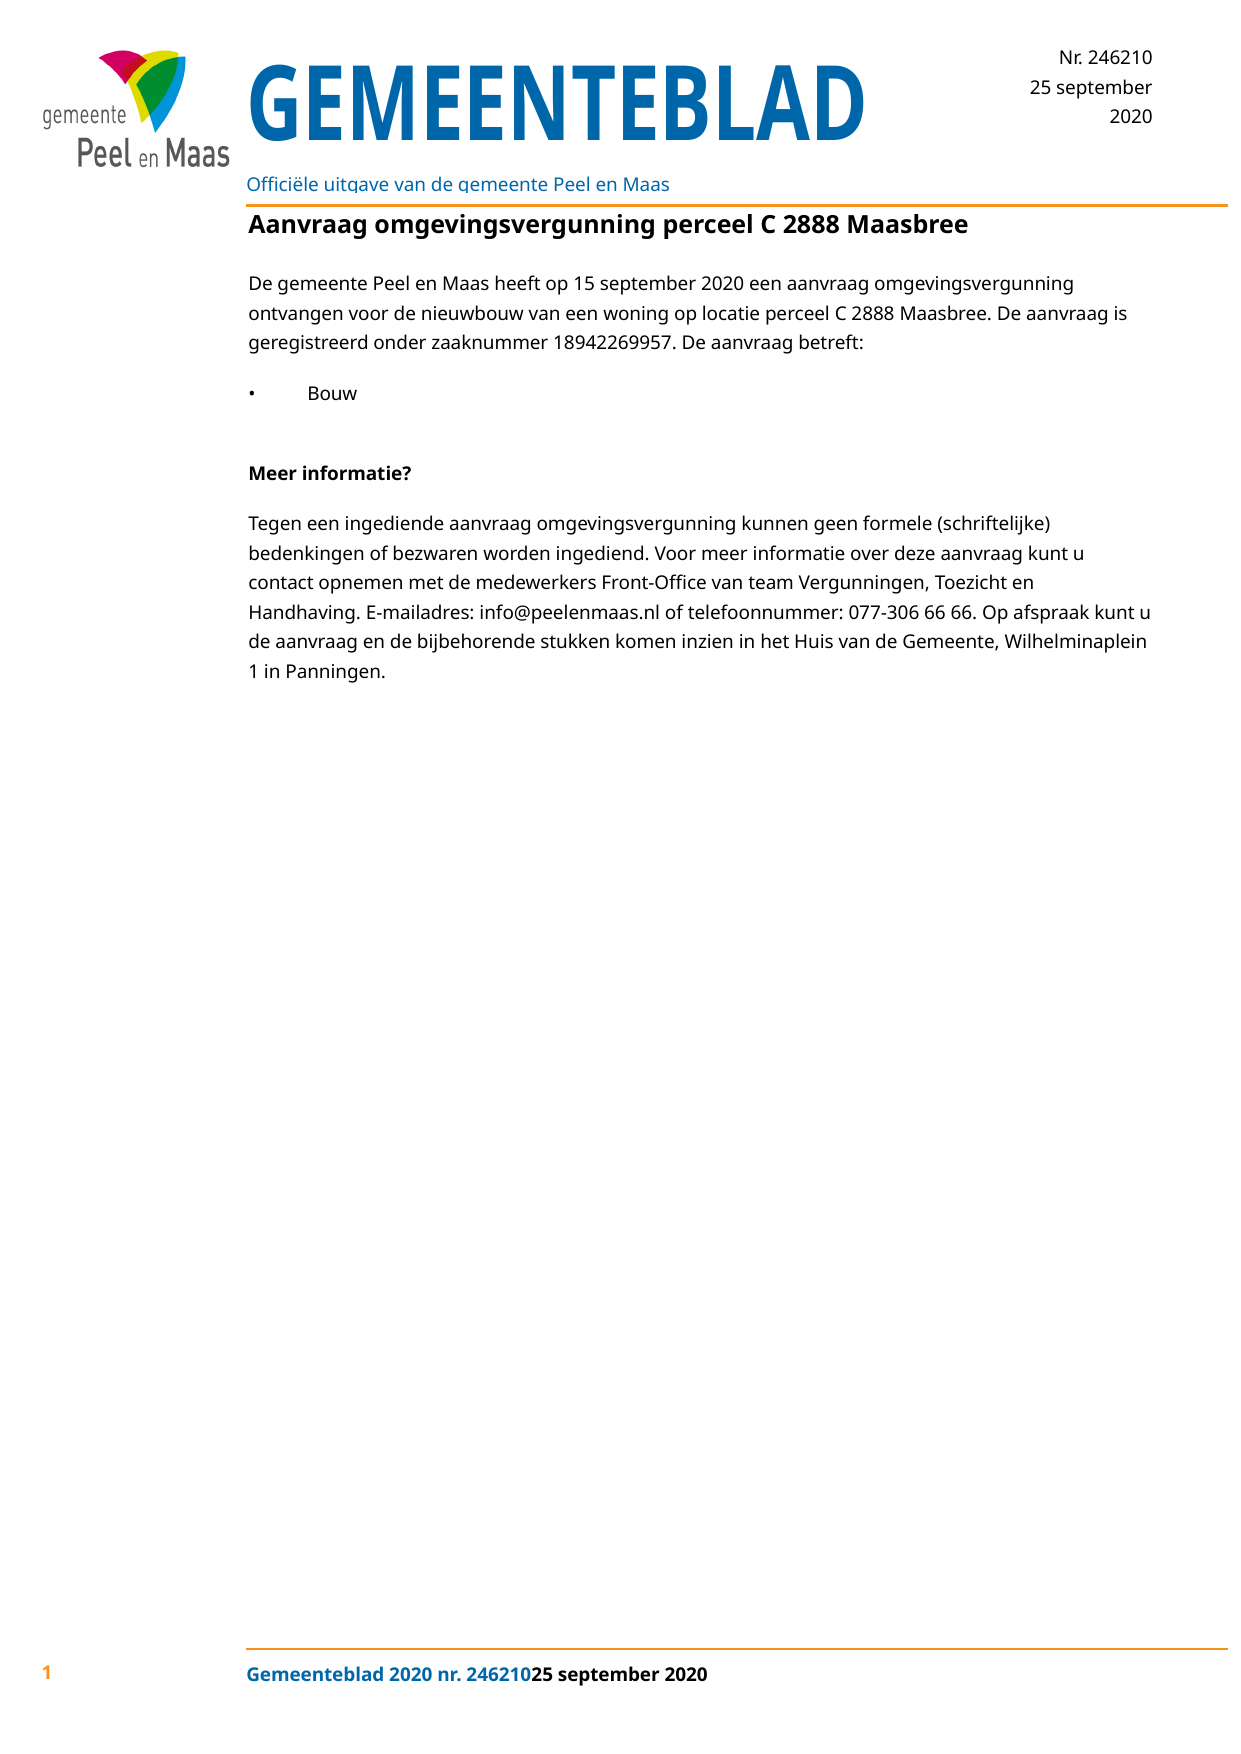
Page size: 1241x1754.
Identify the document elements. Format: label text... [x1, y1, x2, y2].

text Aanvraag omgevingsvergunning perceel C 2888 Maasbree [248, 207, 1152, 241]
text Tegen een ingediende aanvraag omgevingsvergunning kunnen geen formele (schriftelijke) bedenkingen of bezwaren worden ingediend. Voor meer informatie over deze aanvraag kunt u contact opnemen met de medewerkers Front-Office van team Vergunningen, Toezicht en Handhaving. E-mailadres: info@peelenmaas.nl of telefoonnummer: 077-306 66 66. Op afspraak kunt u de aanvraag en de bijbehorende stukken komen inzien in het Huis van de Gemeente, Wilhelminaplein 1 in Panningen. [248, 510, 1152, 684]
picture [41, 47, 231, 172]
list Bouw [248, 380, 1152, 406]
text Meer informatie? [248, 460, 1152, 486]
text De gemeente Peel en Maas heeft op 15 september 2020 een aanvraag omgevingsvergunning ontvangen voor de nieuwbouw van een woning op locatie perceel C 2888 Maasbree. De aanvraag is geregistreerd onder zaaknummer 18942269957. De aanvraag betreft: [248, 270, 1152, 355]
